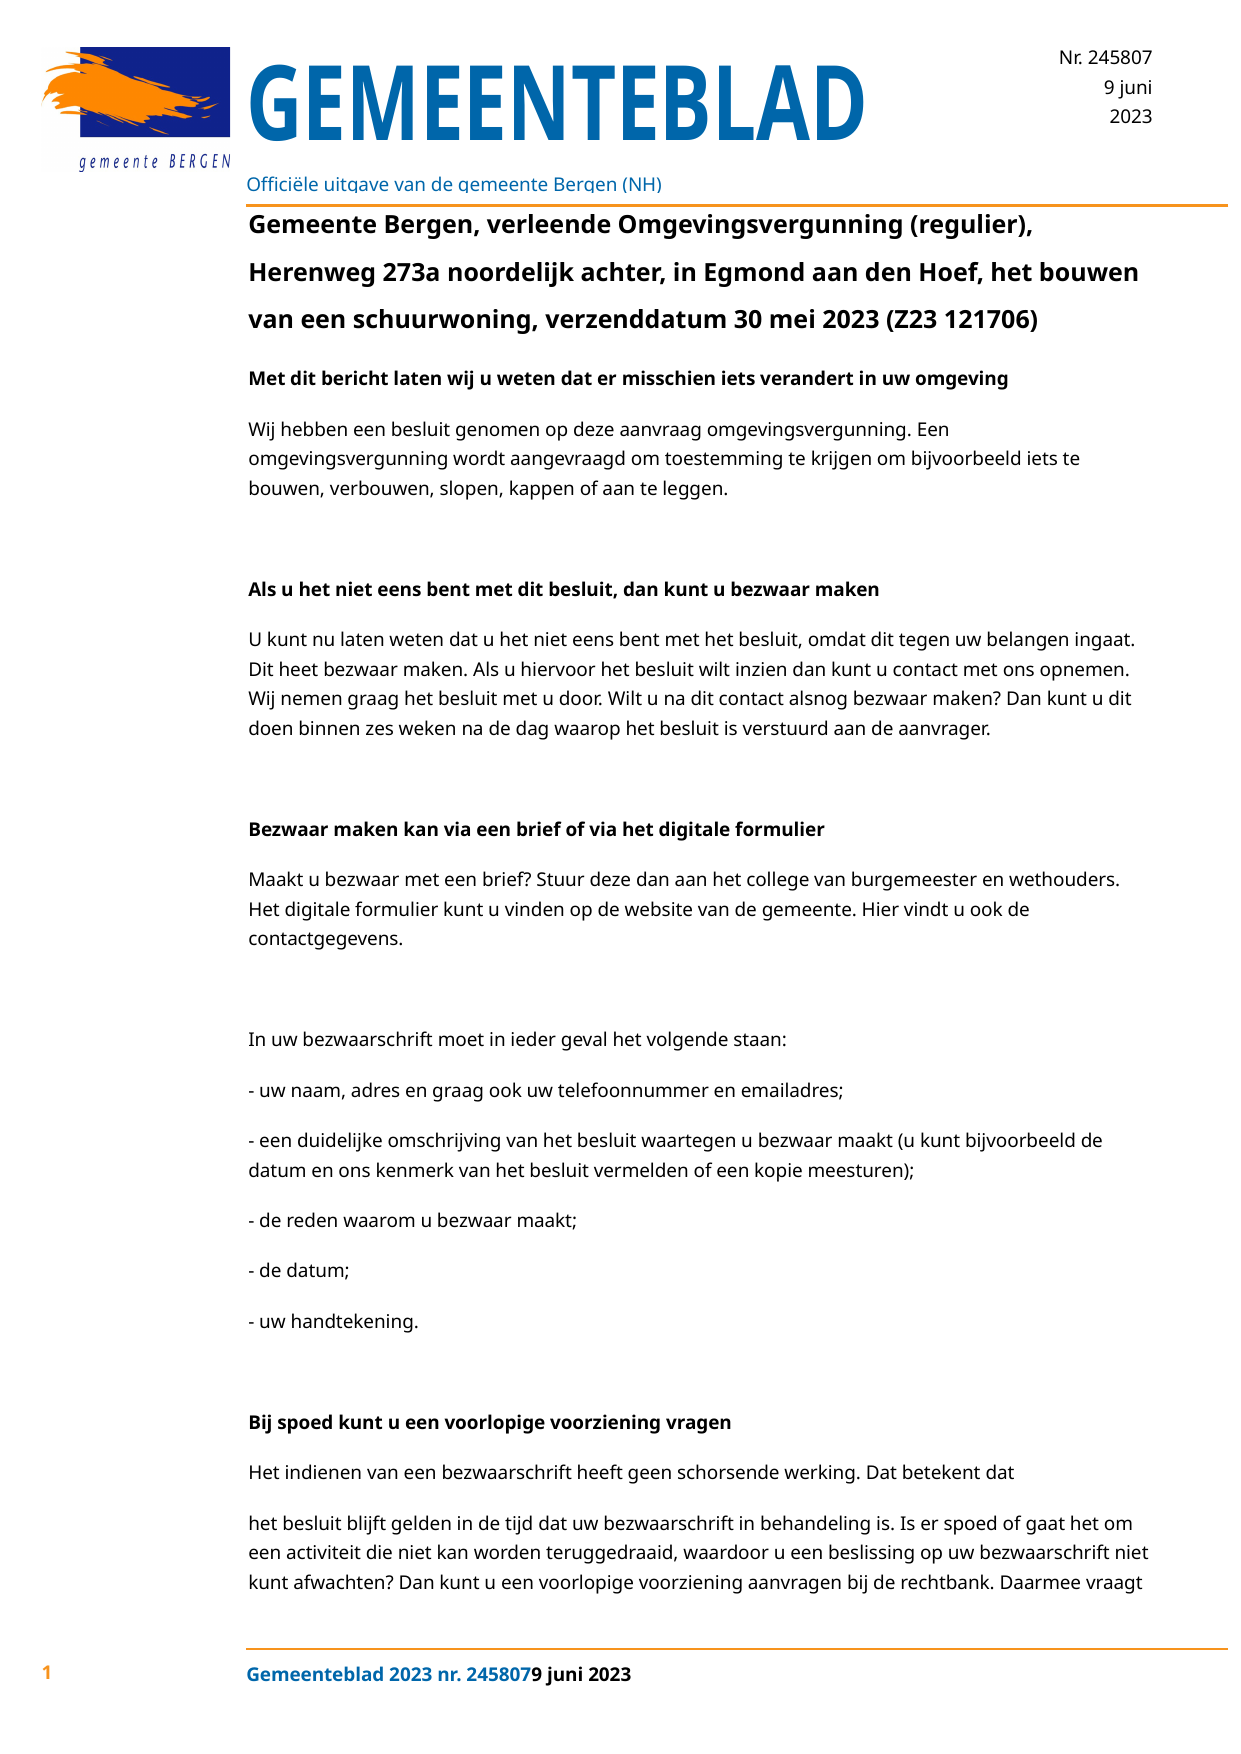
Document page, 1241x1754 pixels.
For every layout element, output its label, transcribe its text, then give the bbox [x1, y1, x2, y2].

text Wij hebben een besluit genomen op deze aanvraag omgevingsvergunning. Een omgevingsvergunning wordt aangevraagd om toestemming te krijgen om bijvoorbeeld iets te bouwen, verbouwen, slopen, kappen of aan te leggen. [248, 416, 1152, 501]
picture [41, 47, 231, 172]
text - uw naam, adres en graag ook uw telefoonnummer en emailadres; [248, 1077, 1152, 1102]
text het besluit blijft gelden in de tijd dat uw bezwaarschrift in behandeling is. Is er spoed of gaat het om een activiteit die niet kan worden teruggedraaid, waardoor u een beslissing op uw bezwaarschrift niet kunt afwachten? Dan kunt u een voorlopige voorziening aanvragen bij de rechtbank. Daarmee vraagt [248, 1510, 1152, 1594]
text - uw handtekening. [248, 1308, 1152, 1334]
text Als u het niet eens bent met dit besluit, dan kunt u bezwaar maken [248, 576, 1152, 602]
text - de datum; [248, 1258, 1152, 1283]
text Bij spoed kunt u een voorlopige voorziening vragen [248, 1409, 1152, 1434]
text U kunt nu laten weten dat u het niet eens bent met het besluit, omdat dit tegen uw belangen ingaat. Dit heet bezwaar maken. Als u hiervoor het besluit wilt inzien dan kunt u contact met ons opnemen. Wij nemen graag het besluit met u door. Wilt u na dit contact alsnog bezwaar maken? Dan kunt u dit doen binnen zes weken na de dag waarop het besluit is verstuurd aan de aanvrager. [248, 626, 1152, 741]
text Het indienen van een bezwaarschrift heeft geen schorsende werking. Dat betekent dat [248, 1459, 1152, 1485]
text In uw bezwaarschrift moet in ieder geval het volgende staan: [248, 1026, 1152, 1052]
text Bezwaar maken kan via een brief of via het digitale formulier [248, 816, 1152, 842]
text Gemeente Bergen, verleende Omgevingsvergunning (regulier), Herenweg 273a noordelijk achter, in Egmond aan den Hoef, het bouwen van een schuurwoning, verzenddatum 30 mei 2023 (Z23 121706) [248, 207, 1152, 336]
text Met dit bericht laten wij u weten dat er misschien iets verandert in uw omgeving [248, 366, 1152, 391]
text Maakt u bezwaar met een brief? Stuur deze dan aan het college van burgemeester en wethouders. Het digitale formulier kunt u vinden op de website van de gemeente. Hier vindt u ook de contactgegevens. [248, 866, 1152, 951]
text - de reden waarom u bezwaar maakt; [248, 1207, 1152, 1233]
text - een duidelijke omschrijving van het besluit waartegen u bezwaar maakt (u kunt bijvoorbeeld de datum en ons kenmerk van het besluit vermelden of een kopie meesturen); [248, 1127, 1152, 1182]
